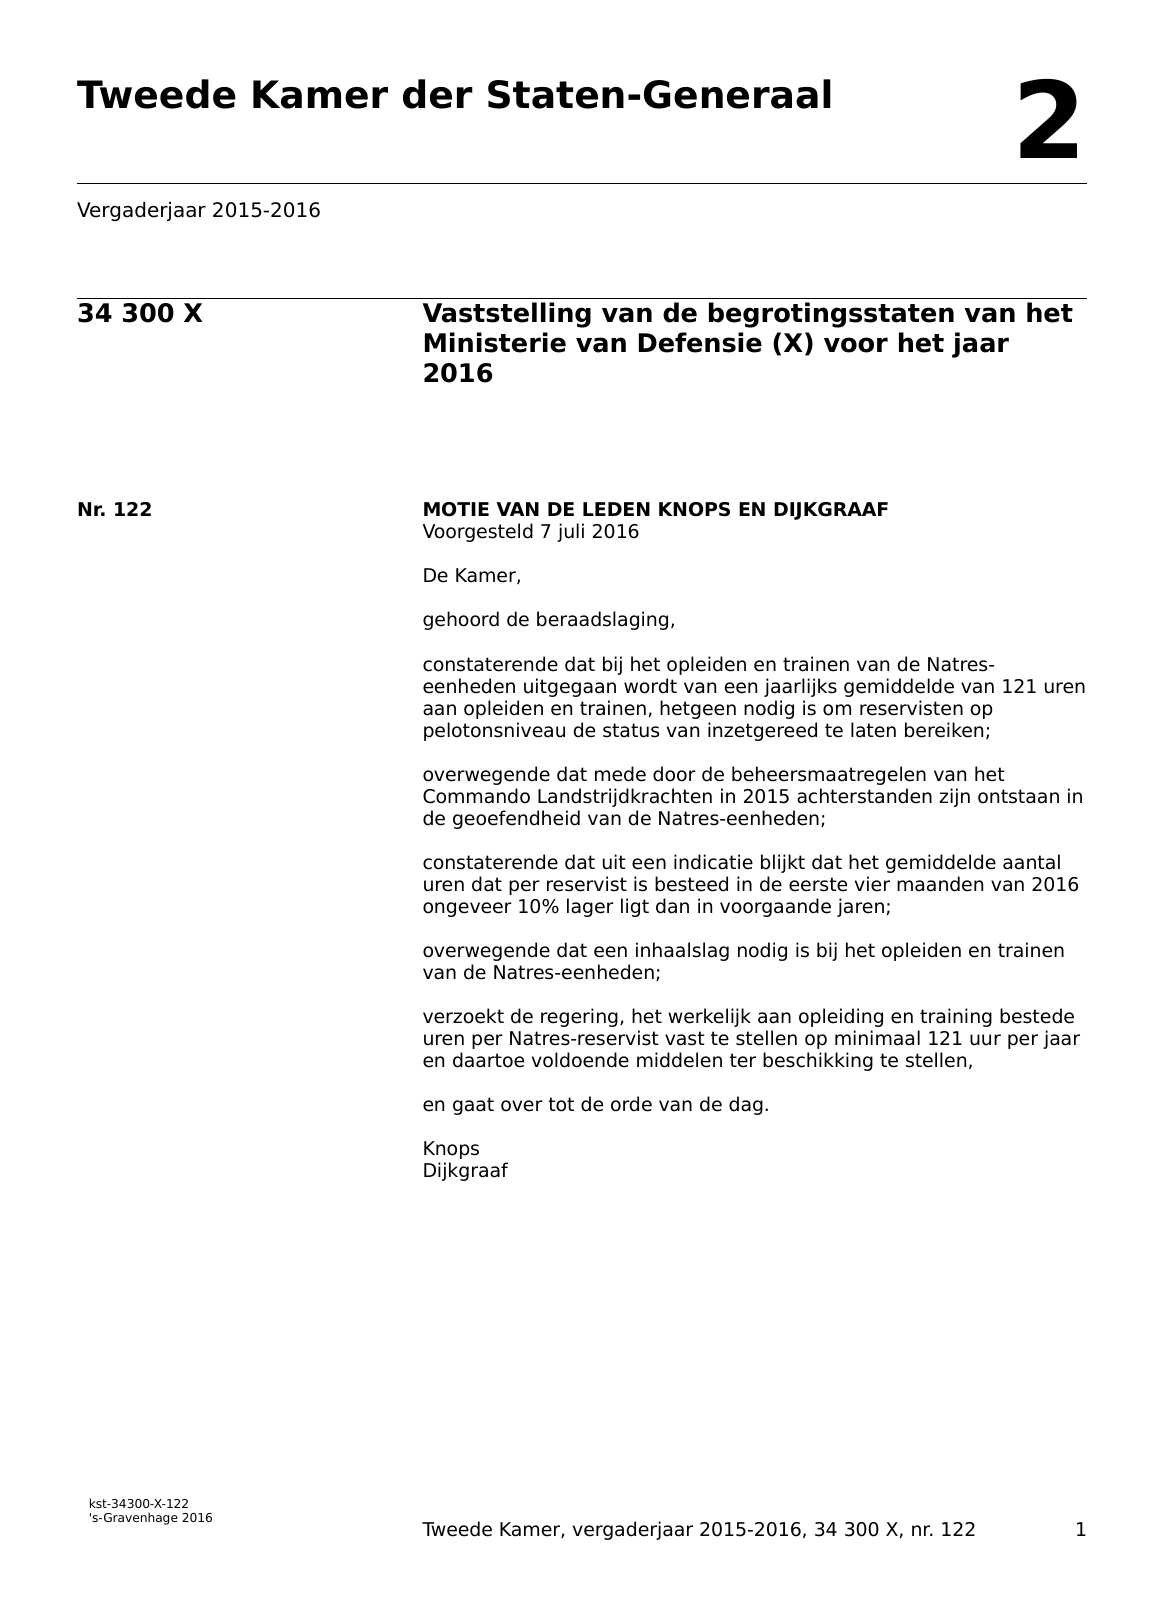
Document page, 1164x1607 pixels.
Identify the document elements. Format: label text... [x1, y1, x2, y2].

text Voorgesteld 7 juli 2016 [422, 521, 1087, 543]
text De Kamer, [422, 565, 1087, 587]
subtitle 34 300 X Vaststelling van de begrotingsstaten van het Ministerie van Defensie (X) voor het jaar 2016 [77, 299, 1087, 388]
text overwegende dat mede door de beheersmaatregelen van het Commando Landstrijdkrachten in 2015 achterstanden zijn ontstaan in de geoefendheid van de Natres-eenheden; [422, 764, 1087, 829]
text kst-34300-X-122 [88, 1497, 323, 1511]
text Knops [422, 1138, 1087, 1160]
table_header Tweede Kamer der Staten-Generaal [77, 59, 886, 183]
text constaterende dat uit een indicatie blijkt dat het gemiddelde aantal uren dat per reservist is besteed in de eerste vier maanden van 2016 ongeveer 10% lager ligt dan in voorgaande jaren; [422, 852, 1087, 918]
text verzoekt de regering, het werkelijk aan opleiding en training bestede uren per Natres-reservist vast te stellen op minimaal 121 uur per jaar en daartoe voldoende middelen ter beschikking te stellen, [422, 1006, 1087, 1072]
text 's-Gravenhage 2016 [88, 1511, 323, 1525]
table_header 2 [886, 59, 1087, 183]
table_cell Vergaderjaar 2015-2016 [77, 184, 1087, 298]
text Dijkgraaf [422, 1160, 1087, 1182]
text constaterende dat bij het opleiden en trainen van de Natres-eenheden uitgegaan wordt van een jaarlijks gemiddelde van 121 uren aan opleiden en trainen, hetgeen nodig is om reservisten op pelotonsniveau de status van inzetgereed te laten bereiken; [422, 653, 1087, 741]
text overwegende dat een inhaalslag nodig is bij het opleiden en trainen van de Natres-eenheden; [422, 940, 1087, 984]
subtitle Nr. 122 MOTIE VAN DE LEDEN KNOPS EN DIJKGRAAF [77, 499, 1087, 521]
text gehoord de beraadslaging, [422, 609, 1087, 631]
text en gaat over tot de orde van de dag. [422, 1094, 1087, 1116]
